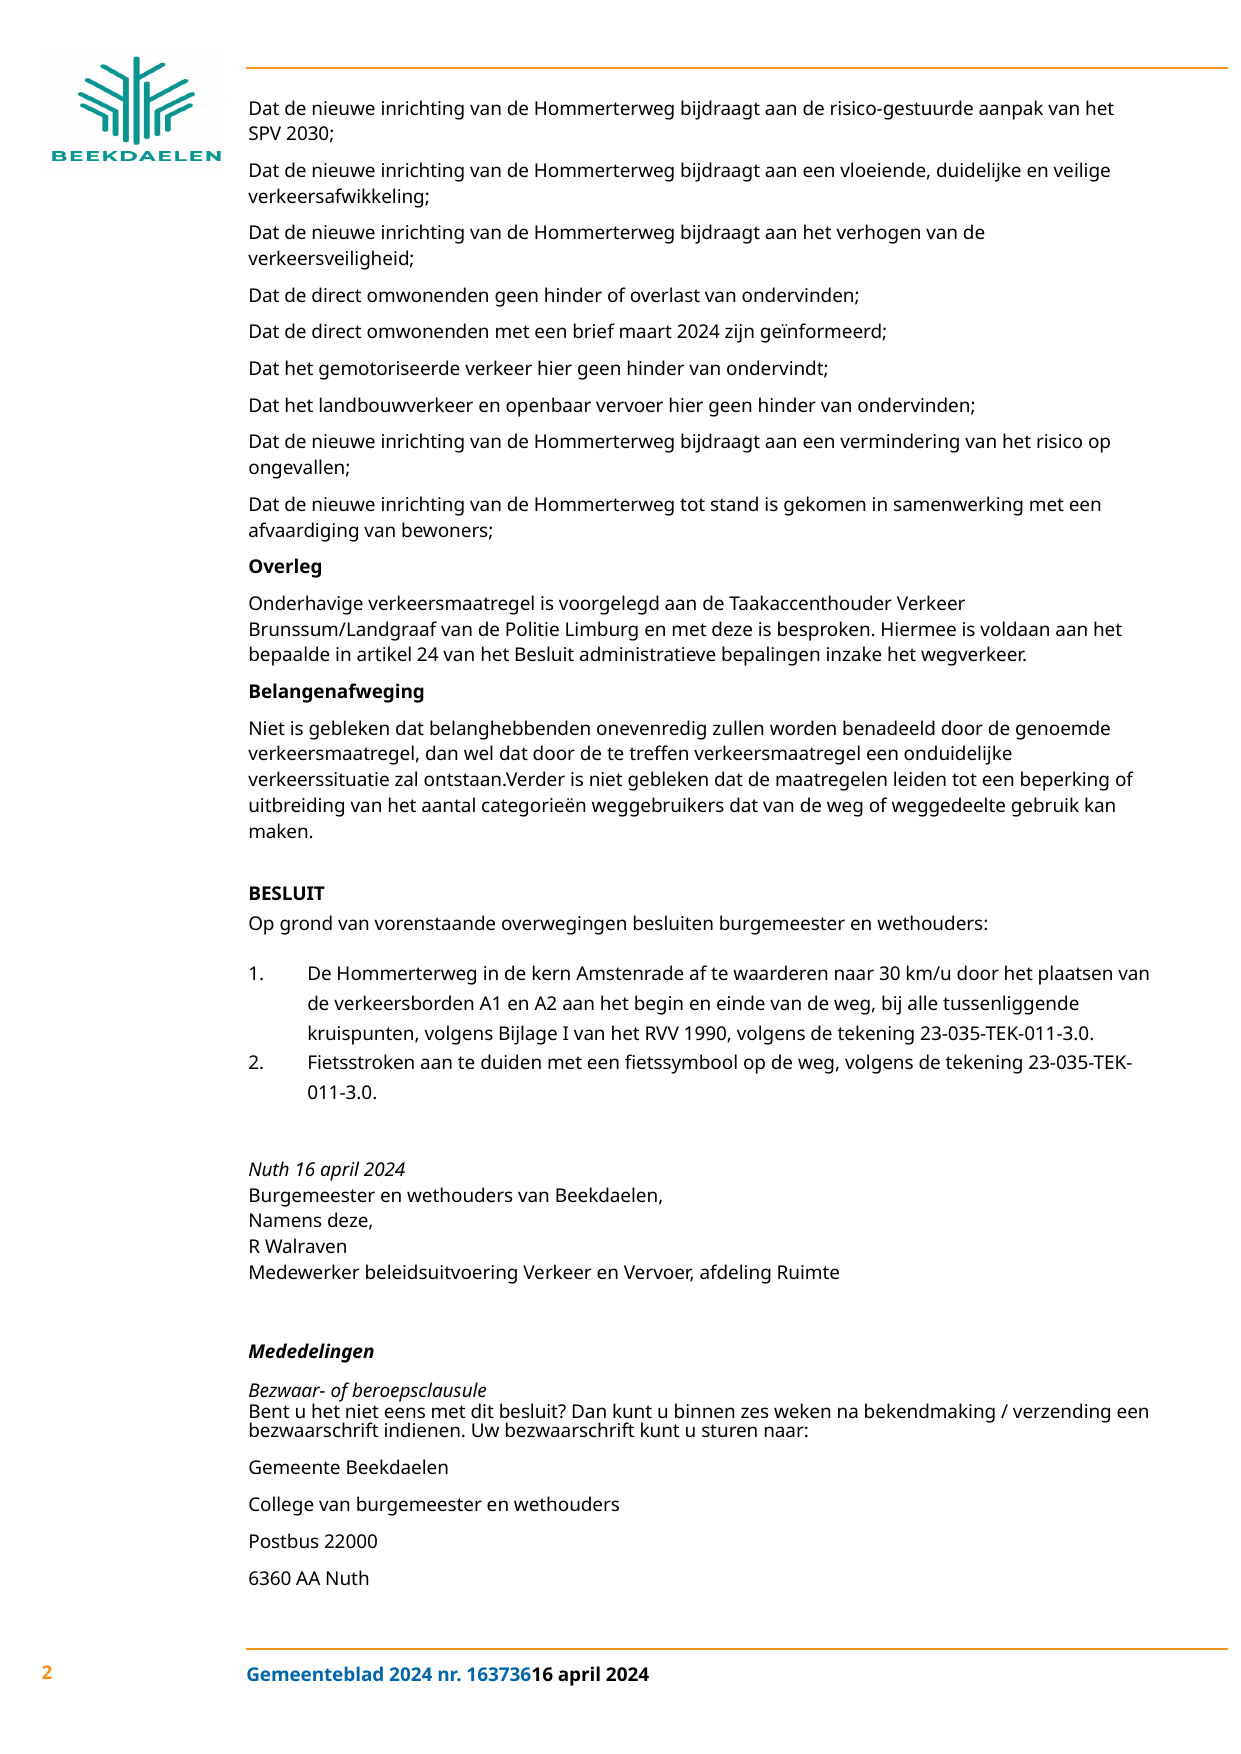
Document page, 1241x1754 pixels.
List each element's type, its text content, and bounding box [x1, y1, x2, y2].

list De Hommerterweg in de kern Amstenrade af te waarderen naar 30 km/u door het plaatsen van de verkeersborden A1 en A2 aan het begin en einde van de weg, bij alle tussenliggende kruispunten, volgens Bijlage I van het RVV 1990, volgens de tekening 23-035-TEK-011-3.0. [248, 961, 1152, 1045]
text Dat de nieuwe inrichting van de Hommerterweg bijdraagt aan het verhogen van de verkeersveiligheid; [248, 219, 1152, 271]
text Bent u het niet eens met dit besluit? Dan kunt u binnen zes weken na bekendmaking / verzending een bezwaarschrift indienen. Uw bezwaarschrift kunt u sturen naar: [248, 1403, 1152, 1441]
text College van burgemeester en wethouders [248, 1496, 1152, 1515]
text Burgemeester en wethouders van Beekdaelen, [248, 1182, 1152, 1208]
list Fietsstroken aan te duiden met een fietssymbool op de weg, volgens de tekening 23-035-TEK-011-3.0. [248, 1049, 1152, 1104]
text BESLUIT [248, 881, 1152, 906]
picture [41, 47, 231, 172]
text Dat de nieuwe inrichting van de Hommerterweg tot stand is gekomen in samenwerking met een afvaardiging van bewoners; [248, 491, 1152, 542]
text 6360 AA Nuth [248, 1570, 1152, 1589]
text Dat het gemotoriseerde verkeer hier geen hinder van ondervindt; [248, 355, 1152, 381]
text Postbus 22000 [248, 1533, 1152, 1552]
text Dat de nieuwe inrichting van de Hommerterweg bijdraagt aan een vermindering van het risico op ongevallen; [248, 429, 1152, 480]
text Dat de nieuwe inrichting van de Hommerterweg bijdraagt aan een vloeiende, duidelijke en veilige verkeersafwikkeling; [248, 157, 1152, 209]
text Overleg [248, 553, 1152, 579]
text R Walraven [248, 1233, 1152, 1259]
text Mededelingen [248, 1338, 1152, 1363]
text Dat de nieuwe inrichting van de Hommerterweg bijdraagt aan de risico-gestuurde aanpak van het SPV 2030; [248, 95, 1152, 146]
text Belangenafweging [248, 678, 1152, 704]
text Bezwaar- of beroepsclausule [248, 1377, 1152, 1403]
text Niet is gebleken dat belanghebbenden onevenredig zullen worden benadeeld door de genoemde verkeersmaatregel, dan wel dat door de te treffen verkeersmaatregel een onduidelijke verkeerssituatie zal ontstaan.Verder is niet gebleken dat de maatregelen leiden tot een beperking of uitbreiding van het aantal categorieën weggebruikers dat van de weg of weggedeelte gebruik kan maken. [248, 715, 1152, 843]
text Namens deze, [248, 1208, 1152, 1233]
text Nuth 16 april 2024 [248, 1156, 1152, 1182]
text Dat de direct omwonenden geen hinder of overlast van ondervinden; [248, 282, 1152, 308]
text Dat het landbouwverkeer en openbaar vervoer hier geen hinder van ondervinden; [248, 392, 1152, 418]
text Op grond van vorenstaande overwegingen besluiten burgemeester en wethouders: [248, 910, 1152, 936]
text Onderhavige verkeersmaatregel is voorgelegd aan de Taakaccenthouder Verkeer Brunssum/Landgraaf van de Politie Limburg en met deze is besproken. Hiermee is voldaan aan het bepaalde in artikel 24 van het Besluit administratieve bepalingen inzake het wegverkeer. [248, 590, 1152, 667]
text Medewerker beleidsuitvoering Verkeer en Vervoer, afdeling Ruimte [248, 1259, 1152, 1285]
text Dat de direct omwonenden met een brief maart 2024 zijn geïnformeerd; [248, 319, 1152, 344]
text Gemeente Beekdaelen [248, 1459, 1152, 1478]
